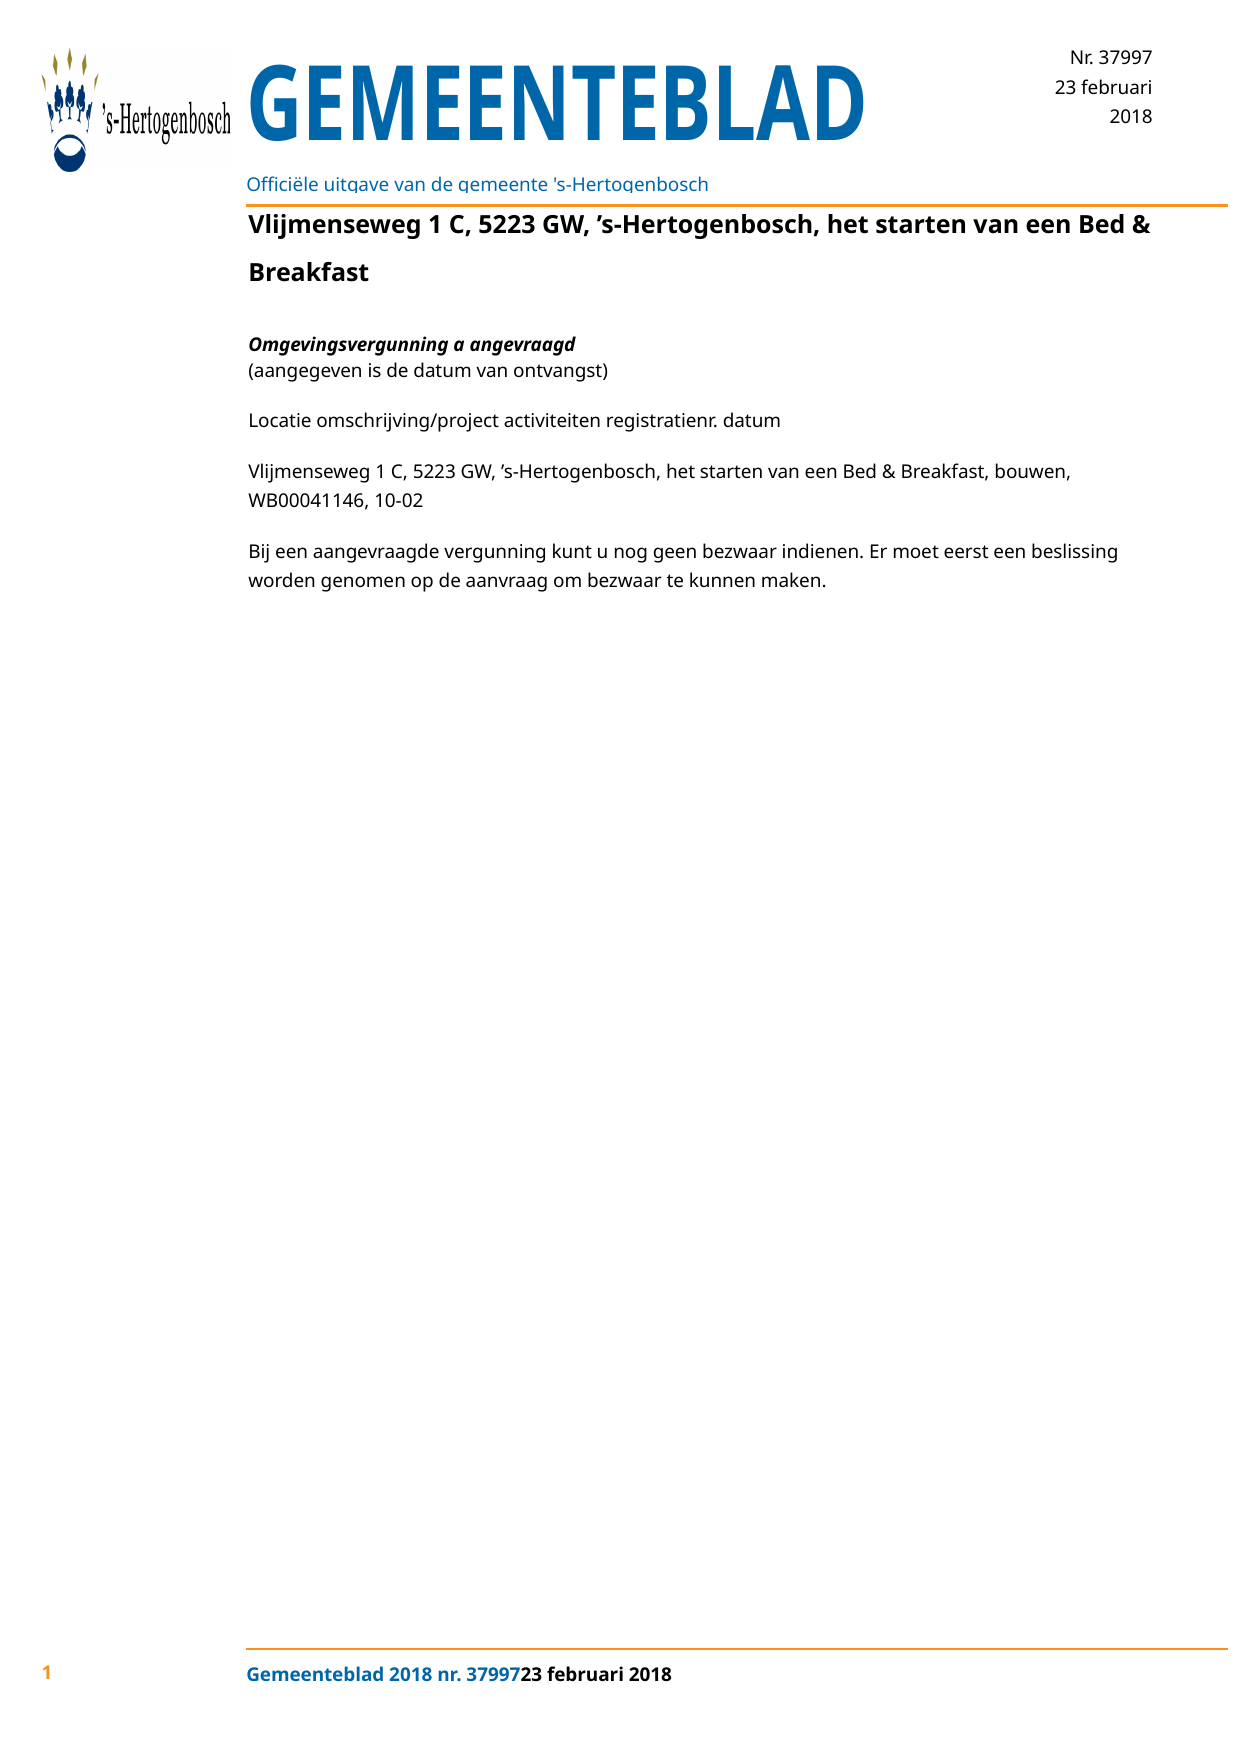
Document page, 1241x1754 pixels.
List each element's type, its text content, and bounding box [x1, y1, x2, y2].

text Vlijmenseweg 1 C, 5223 GW, ’s-Hertogenbosch, het starten van een Bed & Breakfast, bouwen, WB00041146, 10-02 [248, 458, 1152, 513]
picture [41, 47, 231, 172]
text (aangegeven is de datum van ontvangst) [248, 357, 1152, 383]
text Bij een aangevraagde vergunning kunt u nog geen bezwaar indienen. Er moet eerst een beslissing worden genomen op de aanvraag om bezwaar te kunnen maken. [248, 538, 1152, 593]
text Locatie omschrijving/project activiteiten registratienr. datum [248, 408, 1152, 433]
text Vlijmenseweg 1 C, 5223 GW, ’s-Hertogenbosch, het starten van een Bed & Breakfast [248, 207, 1152, 288]
text Omgevingsvergunning a angevraagd [248, 331, 1152, 357]
